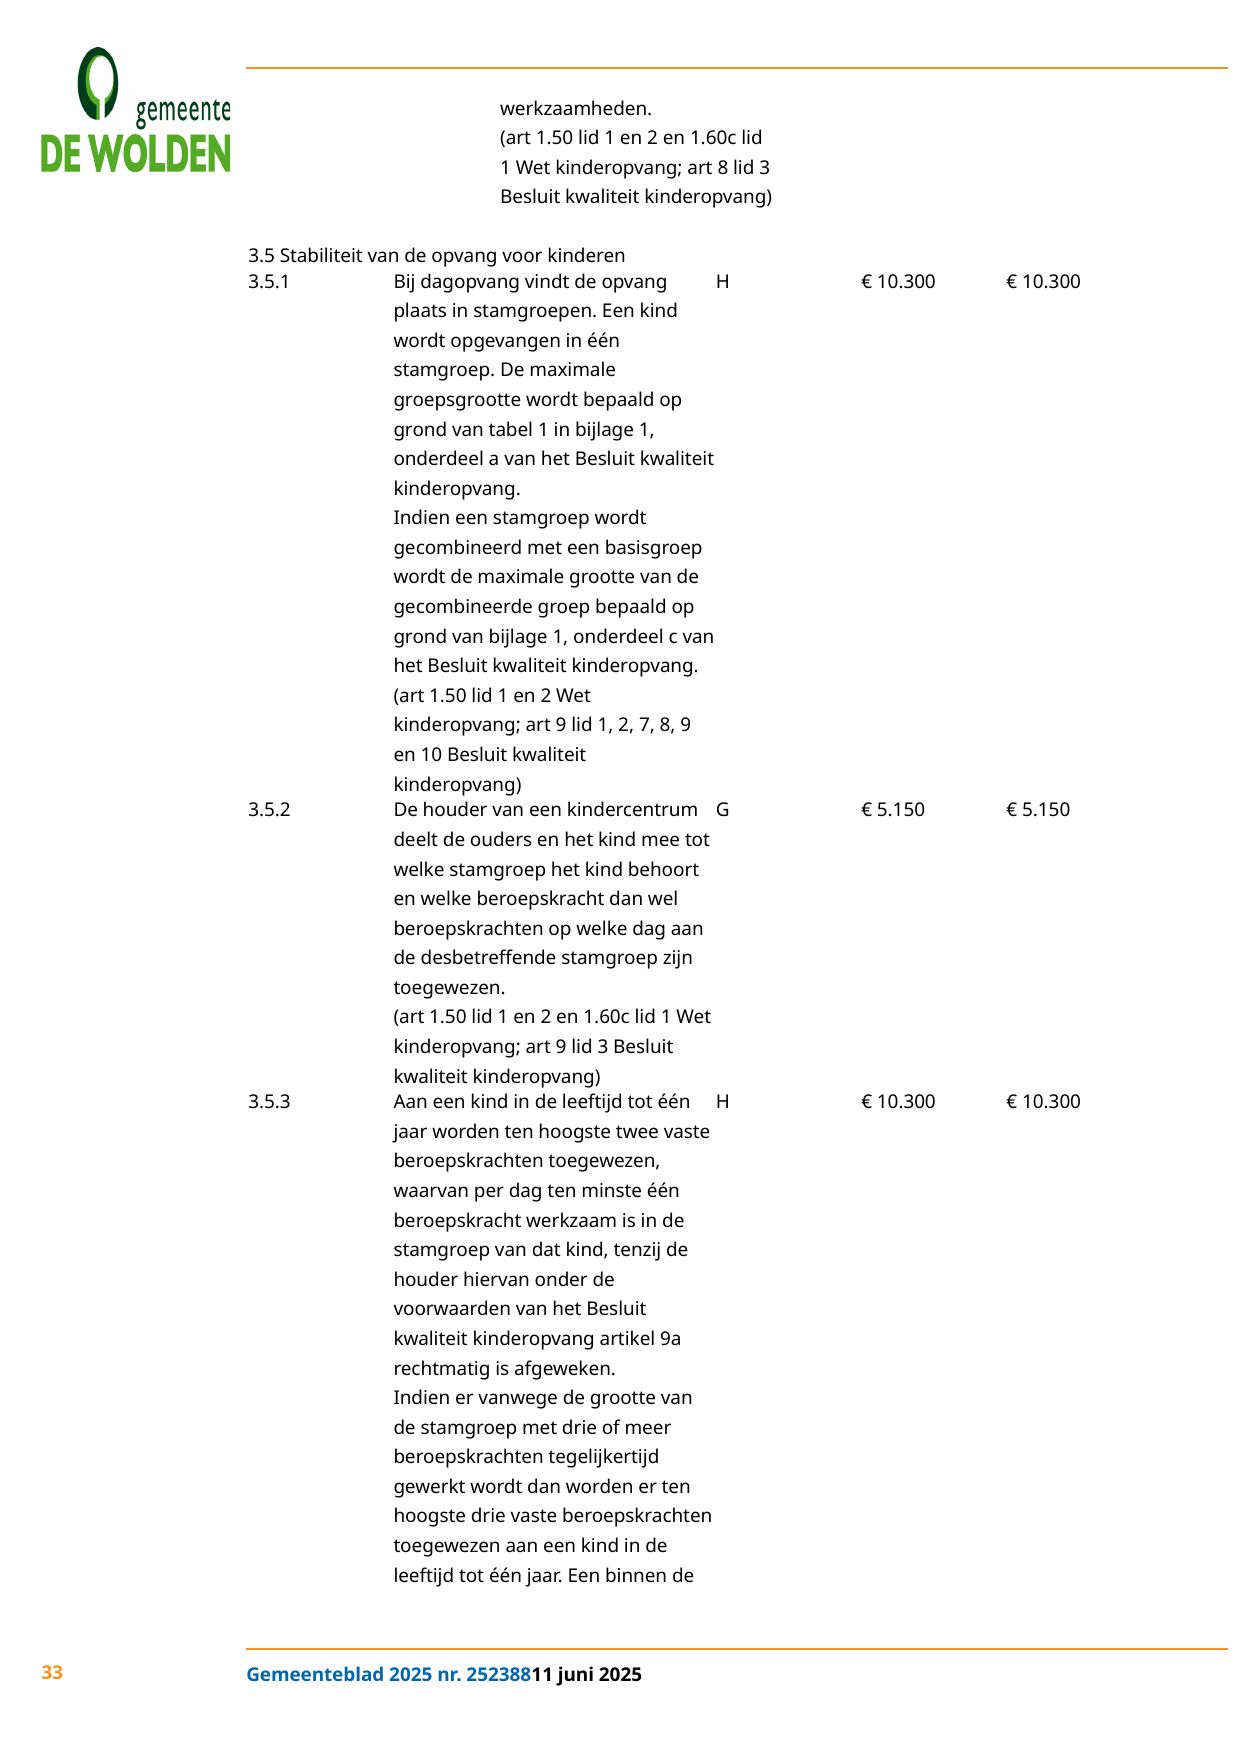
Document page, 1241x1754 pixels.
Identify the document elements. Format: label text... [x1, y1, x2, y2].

table_cell € 5.150 [1006, 797, 1152, 1088]
table_cell H [716, 268, 861, 797]
table_cell € 10.300 [1006, 1089, 1152, 1588]
table_cell € 10.300 [861, 268, 1006, 797]
table_cell € 10.300 [861, 1089, 1006, 1588]
table_cell € 5.150 [861, 797, 1006, 1088]
table_cell [1026, 95, 1152, 209]
table_cell [248, 95, 500, 209]
table_cell Aan een kind in de leeftijd tot één jaar worden ten hoogste twee vaste beroepskrachten toegewezen, waarvan per dag ten minste één beroepskracht werkzaam is in de stamgroep van dat kind, tenzij de houder hiervan onder de voorwaarden van het Besluit kwaliteit kinderopvang artikel 9a rechtmatig is afgeweken. Indien er vanwege de grootte van de stamgroep met drie of meer beroepskrachten tegelijkertijd gewerkt wordt dan worden er ten hoogste drie vaste beroepskrachten toegewezen aan een kind in de leeftijd tot één jaar. Een binnen de [393, 1089, 716, 1588]
table_cell [900, 95, 1026, 209]
table_cell [774, 95, 900, 209]
table_cell G [716, 797, 861, 1088]
table_cell Bij dagopvang vindt de opvang plaats in stamgroepen. Een kind wordt opgevangen in één stamgroep. De maximale groepsgrootte wordt bepaald op grond van tabel 1 in bijlage 1, onderdeel a van het Besluit kwaliteit kinderopvang. Indien een stamgroep wordt gecombineerd met een basisgroep wordt de maximale grootte van de gecombineerde groep bepaald op grond van bijlage 1, onderdeel c van het Besluit kwaliteit kinderopvang. (art 1.50 lid 1 en 2 Wet kinderopvang; art 9 lid 1, 2, 7, 8, 9 en 10 Besluit kwaliteit kinderopvang) [393, 268, 716, 797]
table_cell werkzaamheden. (art 1.50 lid 1 en 2 en 1.60c lid 1 Wet kinderopvang; art 8 lid 3 Besluit kwaliteit kinderopvang) [500, 95, 774, 209]
table_cell H [716, 1089, 861, 1588]
table_cell De houder van een kindercentrum deelt de ouders en het kind mee tot welke stamgroep het kind behoort en welke beroepskracht dan wel beroepskrachten op welke dag aan de desbetreffende stamgroep zijn toegewezen. (art 1.50 lid 1 en 2 en 1.60c lid 1 Wet kinderopvang; art 9 lid 3 Besluit kwaliteit kinderopvang) [393, 797, 716, 1088]
table_cell 3.5.3 [248, 1089, 393, 1588]
table_cell € 10.300 [1006, 268, 1152, 797]
table_cell 3.5.1 [248, 268, 393, 797]
picture [41, 47, 231, 172]
table_header 3.5 Stabiliteit van de opvang voor kinderen [248, 242, 1152, 268]
table_cell 3.5.2 [248, 797, 393, 1088]
